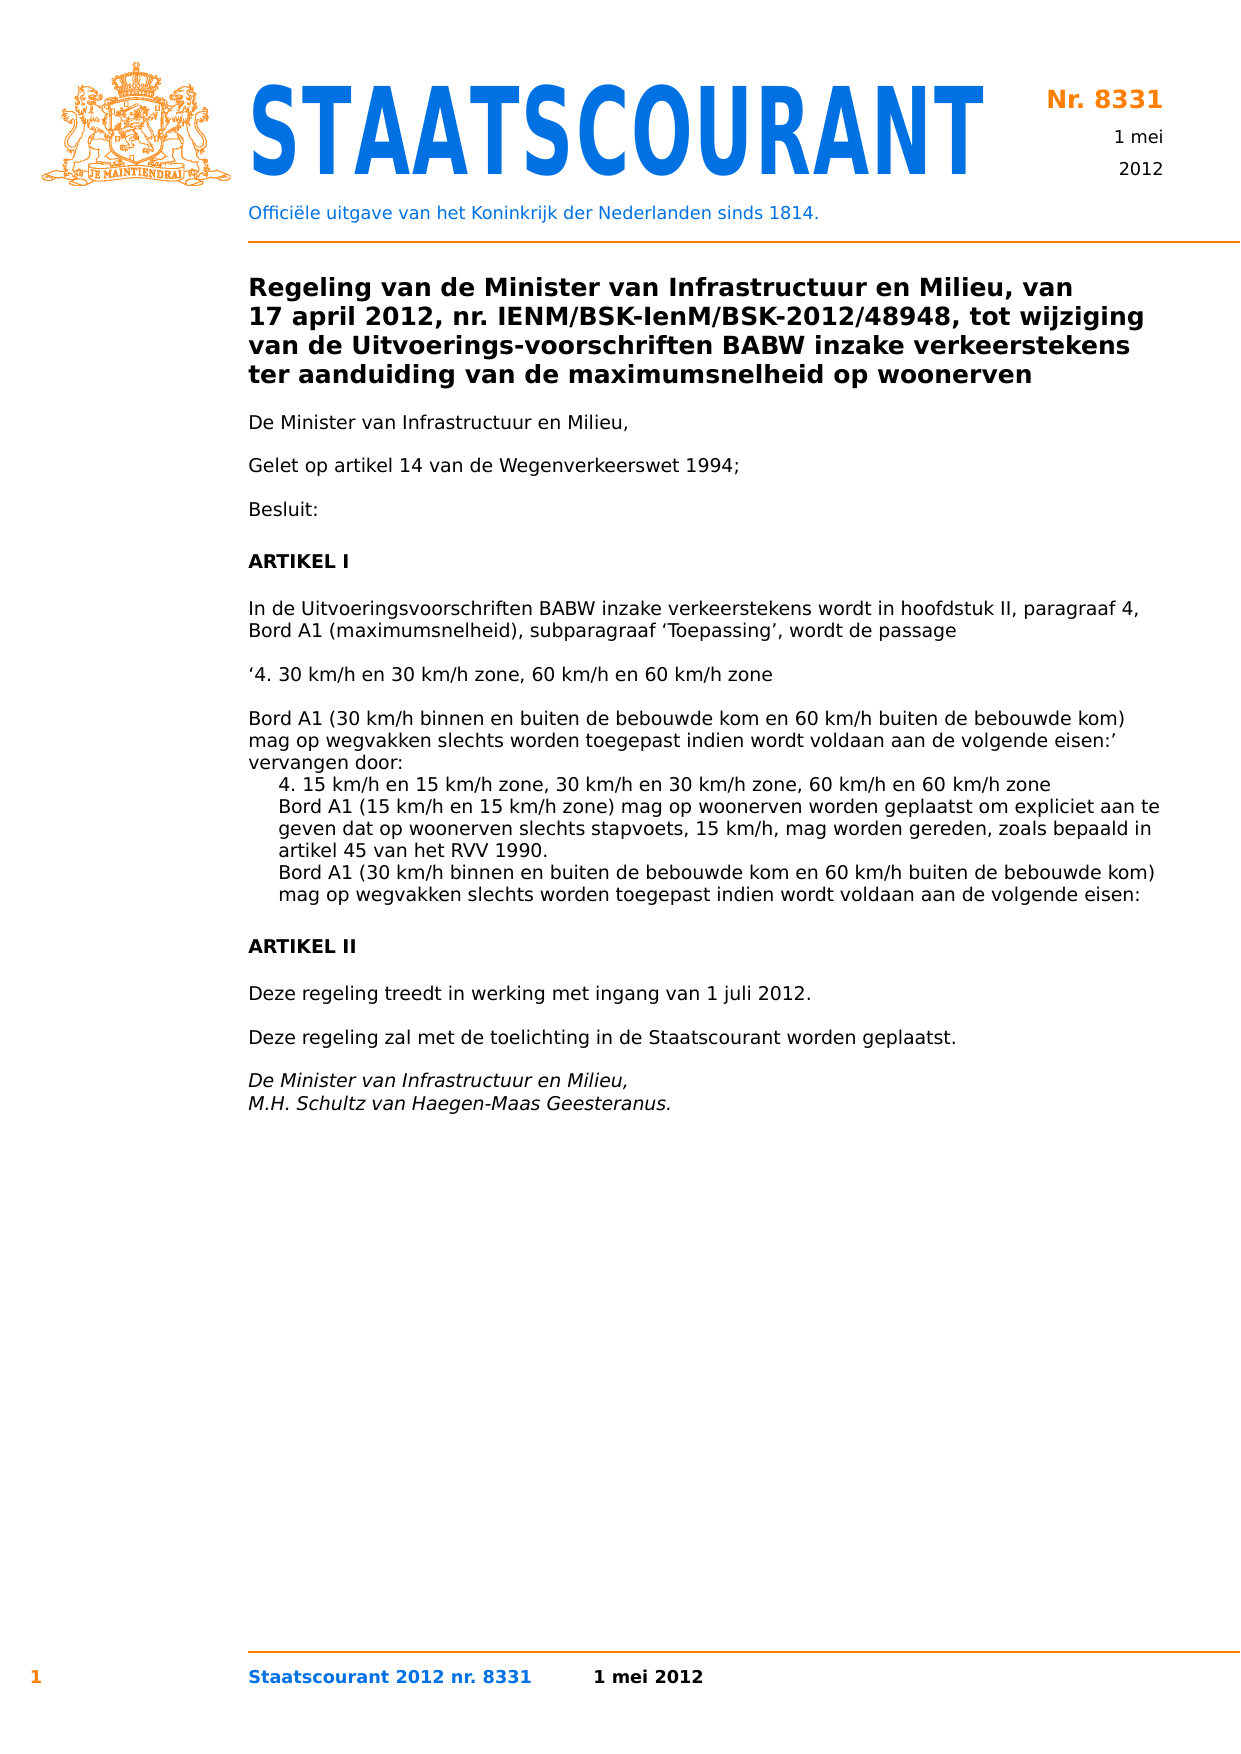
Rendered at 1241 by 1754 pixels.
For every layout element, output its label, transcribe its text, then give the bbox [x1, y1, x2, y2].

table_header [25, 62, 248, 241]
text Deze regeling zal met de toelichting in de Staatscourant worden geplaatst. [248, 1027, 1163, 1048]
text Deze regeling treedt in werking met ingang van 1 juli 2012. [248, 983, 1163, 1005]
table_cell 2012 [998, 153, 1240, 203]
subtitle ARTIKEL I [248, 551, 1163, 573]
subtitle Regeling van de Minister van Infrastructuur en Milieu, van 17 april 2012, nr. IENM/BSK-IenM/BSK-2012/48948, tot wijziging van de Uitvoerings-voorschriften BABW inzake verkeerstekens ter aanduiding van de maximumsnelheid op woonerven [248, 273, 1163, 390]
table_header Nr. 8331 [998, 62, 1240, 121]
text Bord A1 (15 km/h en 15 km/h zone) mag op woonerven worden geplaatst om expliciet aan te geven dat op woonerven slechts stapvoets, 15 km/h, mag worden gereden, zoals bepaald in artikel 45 van het RVV 1990. [278, 796, 1163, 862]
text De Minister van Infrastructuur en Milieu, [248, 412, 1163, 433]
table_header STAATSCOURANT [248, 62, 998, 203]
text Gelet op artikel 14 van de Wegenverkeerswet 1994; [248, 455, 1163, 477]
text In de Uitvoeringsvoorschriften BABW inzake verkeerstekens wordt in hoofdstuk II, paragraaf 4, Bord A1 (maximumsnelheid), subparagraaf ‘Toepassing’, wordt de passage [248, 598, 1163, 642]
text Bord A1 (30 km/h binnen en buiten de bebouwde kom en 60 km/h buiten de bebouwde kom) mag op wegvakken slechts worden toegepast indien wordt voldaan aan de volgende eisen: [278, 862, 1163, 906]
text De Minister van Infrastructuur en Milieu, M.H. Schultz van Haegen-Maas Geesteranus. [248, 1070, 1163, 1114]
text Besluit: [248, 499, 1163, 521]
text 4. 15 km/h en 15 km/h zone, 30 km/h en 30 km/h zone, 60 km/h en 60 km/h zone [278, 774, 1163, 796]
text Bord A1 (30 km/h binnen en buiten de bebouwde kom en 60 km/h buiten de bebouwde kom) mag op wegvakken slechts worden toegepast indien wordt voldaan aan de volgende eisen:’ vervangen door: [248, 708, 1163, 774]
text ‘4. 30 km/h en 30 km/h zone, 60 km/h en 60 km/h zone [248, 664, 1163, 686]
table_cell 1 mei [998, 121, 1240, 153]
picture [41, 62, 231, 186]
table_cell Officiële uitgave van het Koninkrijk der Nederlanden sinds 1814. [248, 203, 1240, 241]
subtitle ARTIKEL II [248, 936, 1163, 958]
